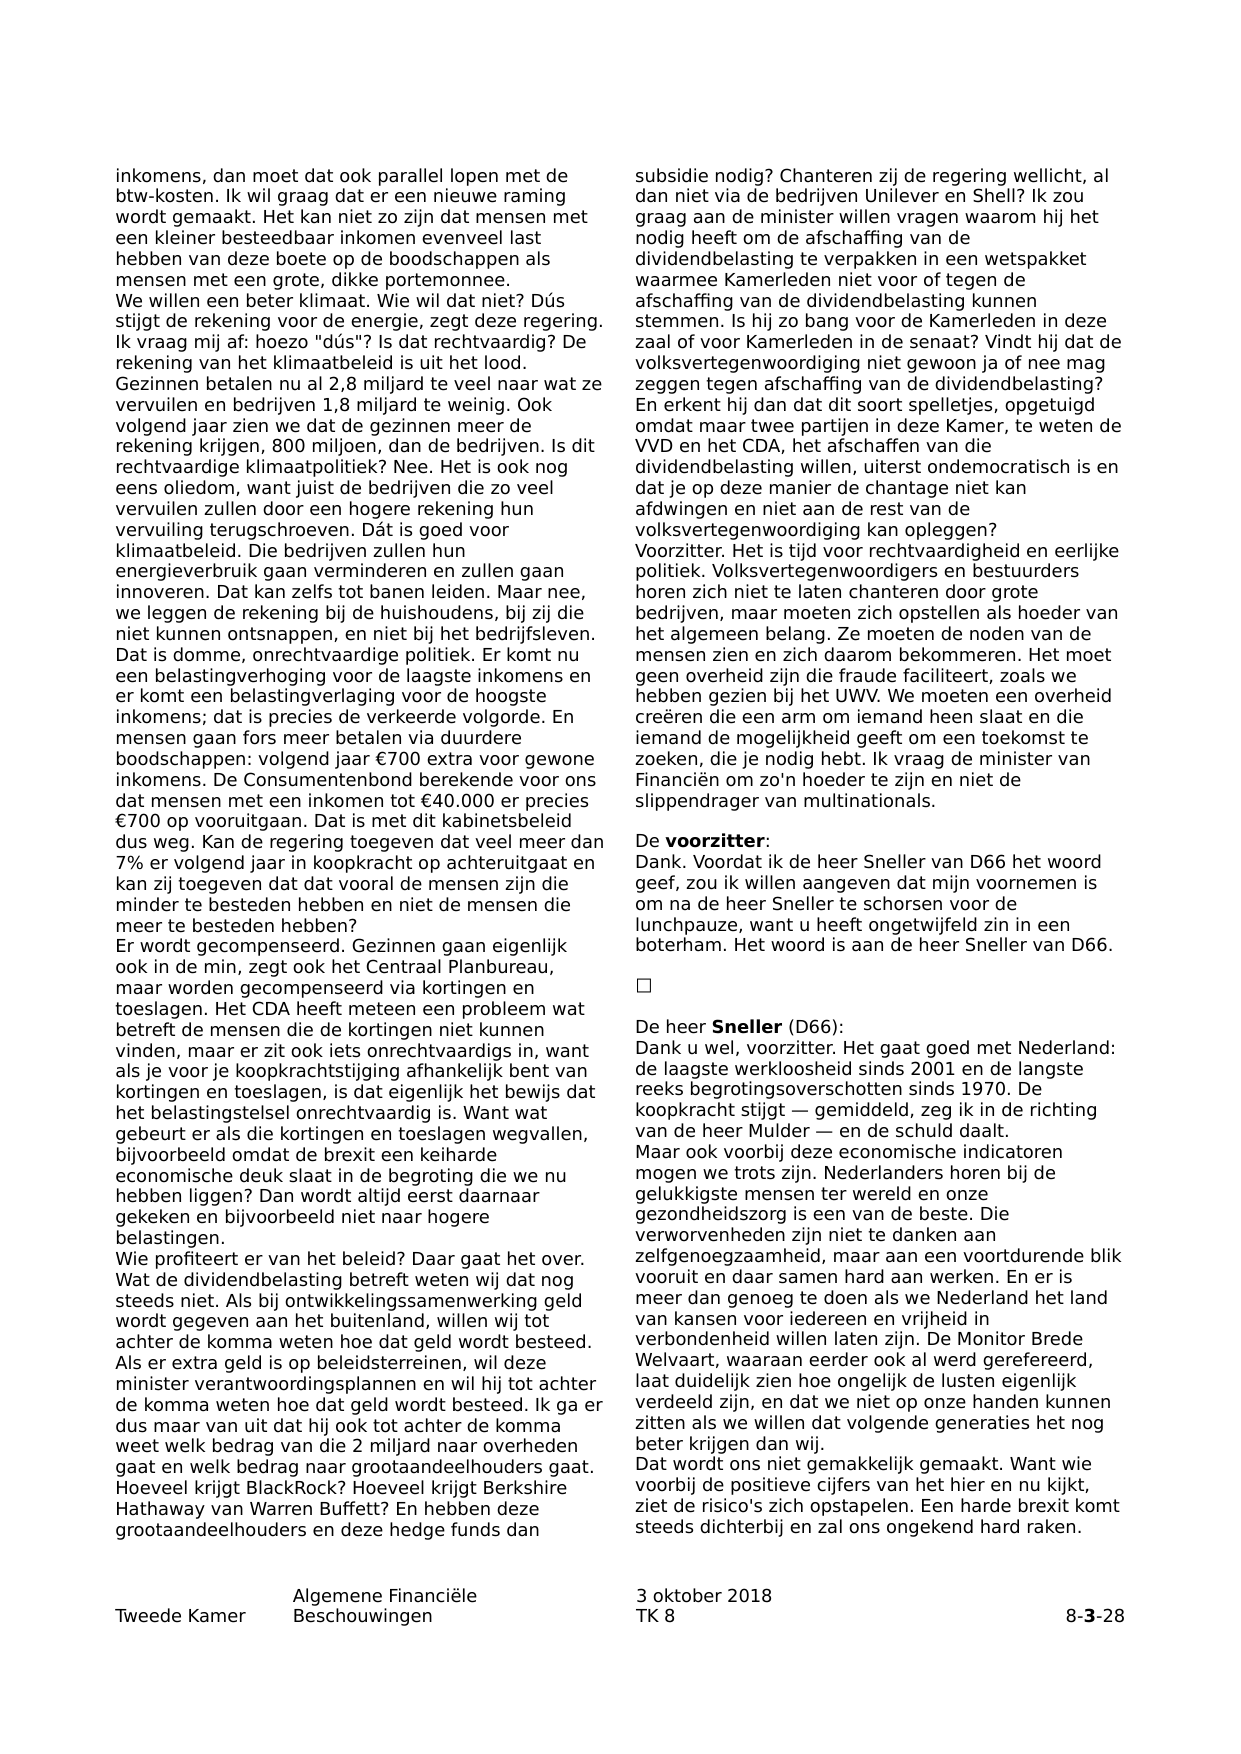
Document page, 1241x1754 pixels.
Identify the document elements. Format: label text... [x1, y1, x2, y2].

text Wie profiteert er van het beleid? Daar gaat het over. Wat de dividendbelasting betreft weten wij dat nog steeds niet. Als bij ontwikkelingssamenwerking geld wordt gegeven aan het buitenland, willen wij tot achter de komma weten hoe dat geld wordt besteed. Als er extra geld is op beleidsterreinen, wil deze minister verantwoordingsplannen en wil hij tot achter de komma weten hoe dat geld wordt besteed. Ik ga er dus maar van uit dat hij ook tot achter de komma weet welk bedrag van die 2 miljard naar overheden gaat en welk bedrag naar grootaandeelhouders gaat. Hoeveel krijgt BlackRock? Hoeveel krijgt Berkshire Hathaway van Warren Buffett? En hebben deze grootaandeelhouders en deze hedge funds dan [115, 1249, 605, 1540]
text We willen een beter klimaat. Wie wil dat niet? Dús stijgt de rekening voor de energie, zegt deze regering. Ik vraag mij af: hoezo "dús"? Is dat rechtvaardig? De rekening van het klimaatbeleid is uit het lood. Gezinnen betalen nu al 2,8 miljard te veel naar wat ze vervuilen en bedrijven 1,8 miljard te weinig. Ook volgend jaar zien we dat de gezinnen meer de rekening krijgen, 800 miljoen, dan de bedrijven. Is dit rechtvaardige klimaatpolitiek? Nee. Het is ook nog eens oliedom, want juist de bedrijven die zo veel vervuilen zullen door een hogere rekening hun vervuiling terugschroeven. Dát is goed voor klimaatbeleid. Die bedrijven zullen hun energieverbruik gaan verminderen en zullen gaan innoveren. Dat kan zelfs tot banen leiden. Maar nee, we leggen de rekening bij de huishoudens, bij zij die niet kunnen ontsnappen, en niet bij het bedrijfsleven. Dat is domme, onrechtvaardige politiek. Er komt nu een belastingverhoging voor de laagste inkomens en er komt een belastingverlaging voor de hoogste inkomens; dat is precies de verkeerde volgorde. En mensen gaan fors meer betalen via duurdere boodschappen: volgend jaar €700 extra voor gewone inkomens. De Consumentenbond berekende voor ons dat mensen met een inkomen tot €40.000 er precies €700 op vooruitgaan. Dat is met dit kabinetsbeleid dus weg. Kan de regering toegeven dat veel meer dan 7% er volgend jaar in koopkracht op achteruitgaat en kan zij toegeven dat dat vooral de mensen zijn die minder te besteden hebben en niet de mensen die meer te besteden hebben? [115, 290, 605, 936]
text Er wordt gecompenseerd. Gezinnen gaan eigenlijk ook in de min, zegt ook het Centraal Planbureau, maar worden gecompenseerd via kortingen en toeslagen. Het CDA heeft meteen een probleem wat betreft de mensen die de kortingen niet kunnen vinden, maar er zit ook iets onrechtvaardigs in, want als je voor je koopkrachtstijging afhankelijk bent van kortingen en toeslagen, is dat eigenlijk het bewijs dat het belastingstelsel onrechtvaardig is. Want wat gebeurt er als die kortingen en toeslagen wegvallen, bijvoorbeeld omdat de brexit een keiharde economische deuk slaat in de begroting die we nu hebben liggen? Dan wordt altijd eerst daarnaar gekeken en bijvoorbeeld niet naar hogere belastingen. [115, 936, 605, 1249]
text De heer Sneller (D66): [635, 1017, 1125, 1037]
text inkomens, dan moet dat ook parallel lopen met de btw-kosten. Ik wil graag dat er een nieuwe raming wordt gemaakt. Het kan niet zo zijn dat mensen met een kleiner besteedbaar inkomen evenveel last hebben van deze boete op de boodschappen als mensen met een grote, dikke portemonnee. [115, 165, 605, 290]
text ⬜ [635, 976, 1125, 997]
text Voorzitter. Het is tijd voor rechtvaardigheid en eerlijke politiek. Volksvertegenwoordigers en bestuurders horen zich niet te laten chanteren door grote bedrijven, maar moeten zich opstellen als hoeder van het algemeen belang. Ze moeten de noden van de mensen zien en zich daarom bekommeren. Het moet geen overheid zijn die fraude faciliteert, zoals we hebben gezien bij het UWV. We moeten een overheid creëren die een arm om iemand heen slaat en die iemand de mogelijkheid geeft om een toekomst te zoeken, die je nodig hebt. Ik vraag de minister van Financiën om zo'n hoeder te zijn en niet de slippendrager van multinationals. [635, 540, 1125, 811]
text Dank. Voordat ik de heer Sneller van D66 het woord geef, zou ik willen aangeven dat mijn voornemen is om na de heer Sneller te schorsen voor de lunchpauze, want u heeft ongetwijfeld zin in een boterham. Het woord is aan de heer Sneller van D66. [635, 852, 1125, 956]
text Maar ook voorbij deze economische indicatoren mogen we trots zijn. Nederlanders horen bij de gelukkigste mensen ter wereld en onze gezondheidszorg is een van de beste. Die verworvenheden zijn niet te danken aan zelfgenoegzaamheid, maar aan een voortdurende blik vooruit en daar samen hard aan werken. En er is meer dan genoeg te doen als we Nederland het land van kansen voor iedereen en vrijheid in verbondenheid willen laten zijn. De Monitor Brede Welvaart, waaraan eerder ook al werd gerefereerd, laat duidelijk zien hoe ongelijk de lusten eigenlijk verdeeld zijn, en dat we niet op onze handen kunnen zitten als we willen dat volgende generaties het nog beter krijgen dan wij. [635, 1142, 1125, 1454]
text Dat wordt ons niet gemakkelijk gemaakt. Want wie voorbij de positieve cijfers van het hier en nu kijkt, ziet de risico's zich opstapelen. Een harde brexit komt steeds dichterbij en zal ons ongekend hard raken. [635, 1454, 1125, 1537]
text De voorzitter: [635, 831, 1125, 852]
text subsidie nodig? Chanteren zij de regering wellicht, al dan niet via de bedrijven Unilever en Shell? Ik zou graag aan de minister willen vragen waarom hij het nodig heeft om de afschaffing van de dividendbelasting te verpakken in een wetspakket waarmee Kamerleden niet voor of tegen de afschaffing van de dividendbelasting kunnen stemmen. Is hij zo bang voor de Kamerleden in deze zaal of voor Kamerleden in de senaat? Vindt hij dat de volksvertegenwoordiging niet gewoon ja of nee mag zeggen tegen afschaffing van de dividendbelasting? En erkent hij dan dat dit soort spelletjes, opgetuigd omdat maar twee partijen in deze Kamer, te weten de VVD en het CDA, het afschaffen van die dividendbelasting willen, uiterst ondemocratisch is en dat je op deze manier de chantage niet kan afdwingen en niet aan de rest van de volksvertegenwoordiging kan opleggen? [635, 165, 1125, 540]
text Dank u wel, voorzitter. Het gaat goed met Nederland: de laagste werkloosheid sinds 2001 en de langste reeks begrotingsoverschotten sinds 1970. De koopkracht stijgt — gemiddeld, zeg ik in de richting van de heer Mulder — en de schuld daalt. [635, 1037, 1125, 1142]
